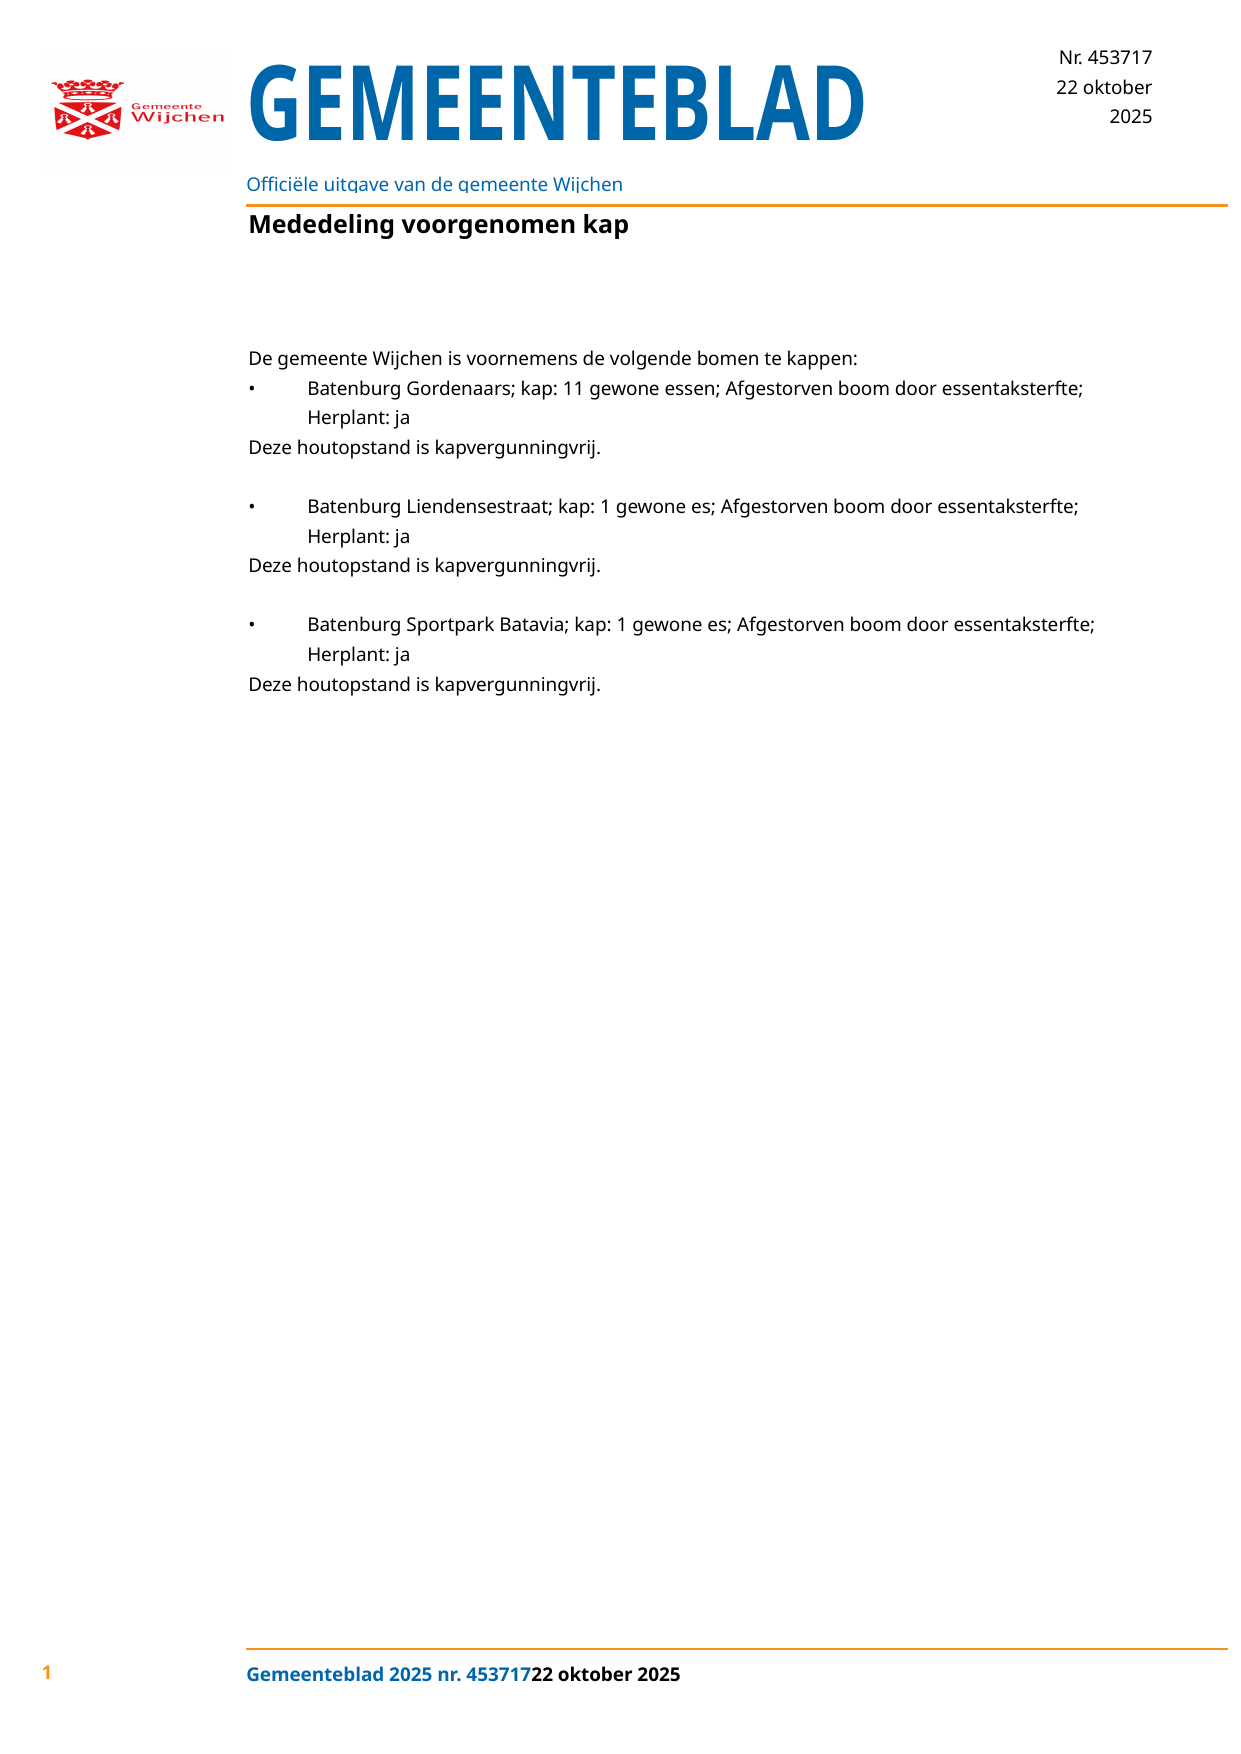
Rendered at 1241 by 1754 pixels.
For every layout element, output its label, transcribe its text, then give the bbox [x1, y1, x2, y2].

list Batenburg Liendensestraat; kap: 1 gewone es; Afgestorven boom door essentaksterfte; Herplant: ja [248, 493, 1152, 548]
text De gemeente Wijchen is voornemens de volgende bomen te kappen: [248, 345, 1152, 371]
list Batenburg Sportpark Batavia; kap: 1 gewone es; Afgestorven boom door essentaksterfte; Herplant: ja [248, 612, 1152, 667]
text Mededeling voorgenomen kap [248, 207, 1152, 241]
text Deze houtopstand is kapvergunningvrij. [248, 671, 1152, 696]
text Deze houtopstand is kapvergunningvrij. [248, 552, 1152, 578]
list Batenburg Gordenaars; kap: 11 gewone essen; Afgestorven boom door essentaksterfte; Herplant: ja [248, 375, 1152, 430]
picture [41, 47, 231, 172]
text Deze houtopstand is kapvergunningvrij. [248, 434, 1152, 460]
